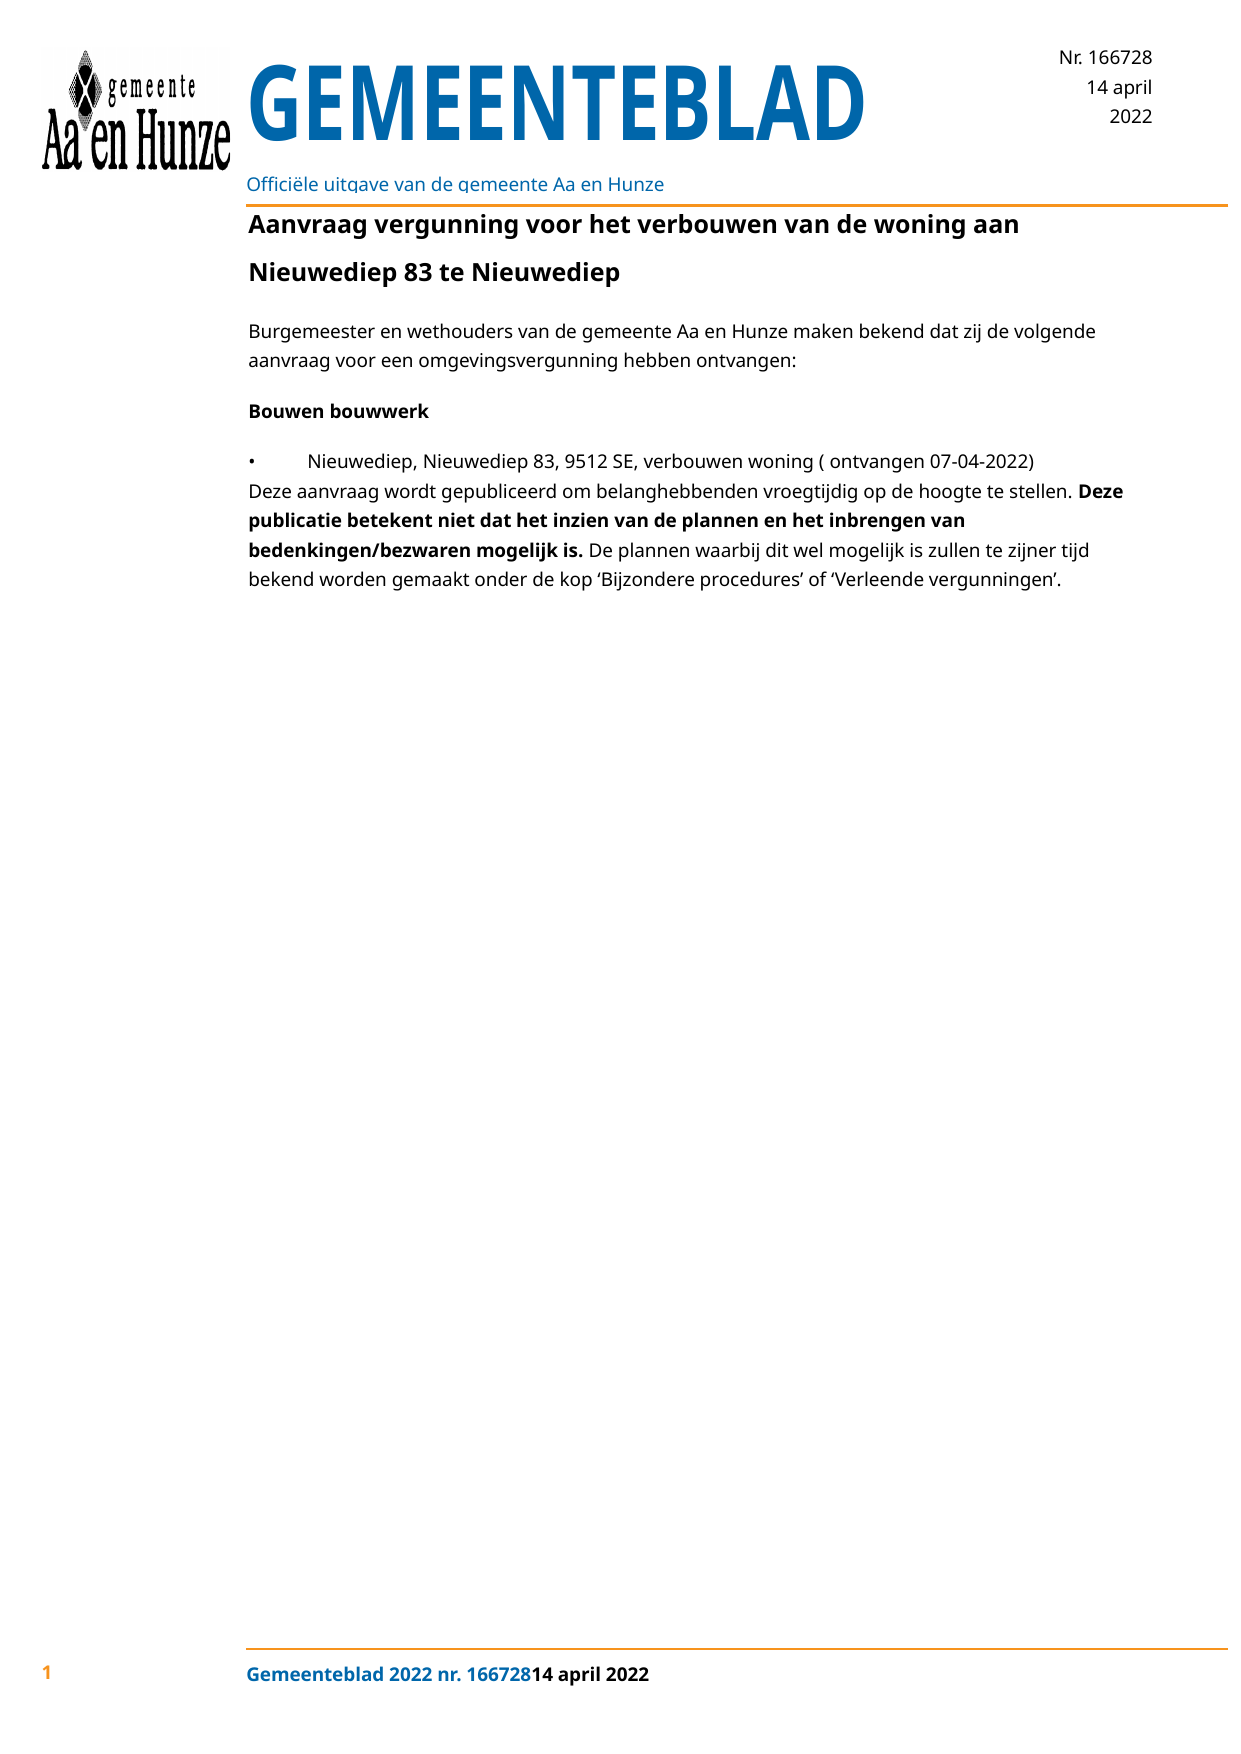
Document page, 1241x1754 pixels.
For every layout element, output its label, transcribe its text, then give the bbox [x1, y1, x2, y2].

text Bouwen bouwwerk [248, 398, 1152, 424]
picture [41, 47, 231, 172]
text Aanvraag vergunning voor het verbouwen van de woning aan Nieuwediep 83 te Nieuwediep [248, 207, 1152, 288]
list Nieuwediep, Nieuwediep 83, 9512 SE, verbouwen woning ( ontvangen 07-04-2022) [248, 448, 1152, 474]
text Burgemeester en wethouders van de gemeente Aa en Hunze maken bekend dat zij de volgende aanvraag voor een omgevingsvergunning hebben ontvangen: [248, 318, 1152, 373]
text Deze aanvraag wordt gepubliceerd om belanghebbenden vroegtijdig op de hoogte te stellen. Deze publicatie betekent niet dat het inzien van de plannen en het inbrengen van bedenkingen/bezwaren mogelijk is. De plannen waarbij dit wel mogelijk is zullen te zijner tijd bekend worden gemaakt onder de kop ‘Bijzondere procedures’ of ‘Verleende vergunningen’. [248, 478, 1152, 592]
